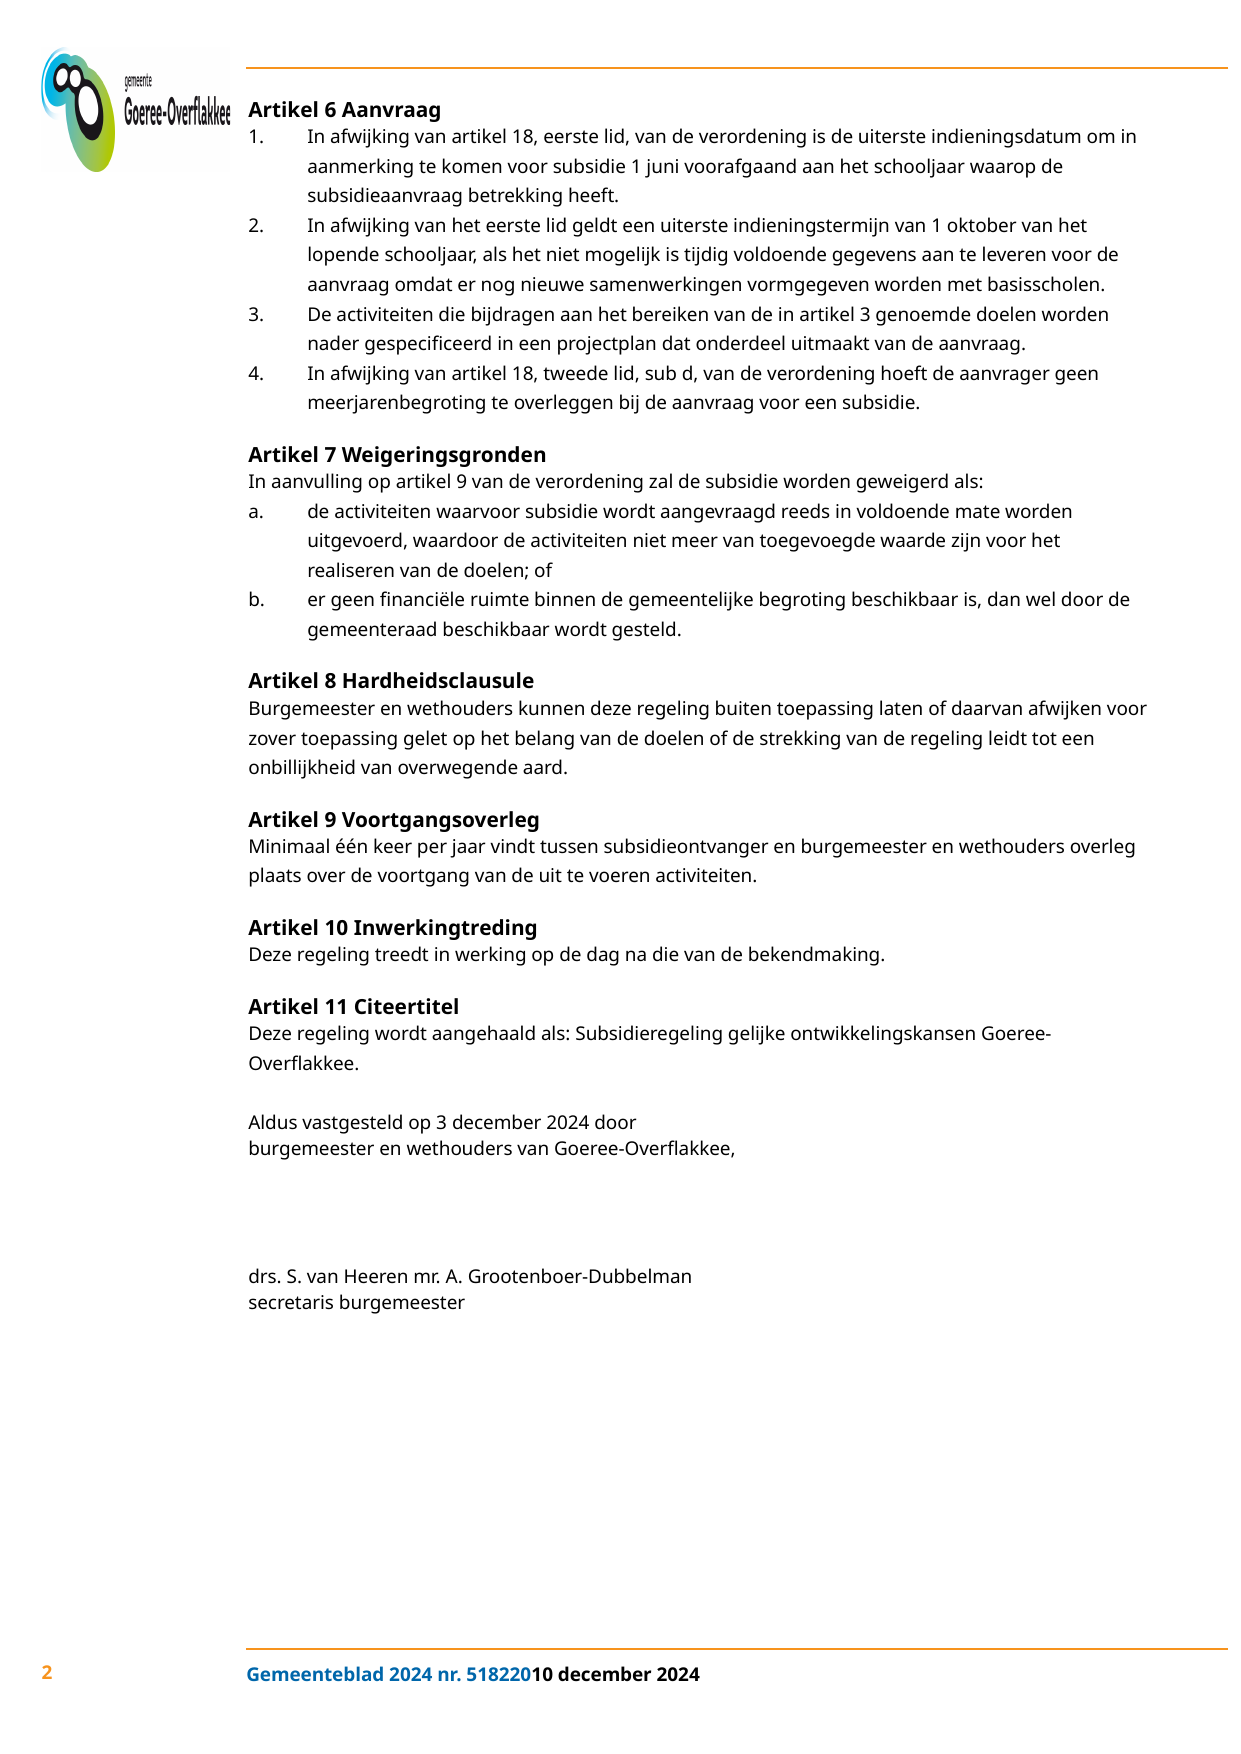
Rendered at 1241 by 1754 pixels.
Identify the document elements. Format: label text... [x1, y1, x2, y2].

text Deze regeling wordt aangehaald als: Subsidieregeling gelijke ontwikkelingskansen Goeree-Overflakkee. [248, 1020, 1152, 1076]
text Minimaal één keer per jaar vindt tussen subsidieontvanger en burgemeester en wethouders overleg plaats over de voortgang van de uit te voeren activiteiten. [248, 833, 1152, 888]
text burgemeester en wethouders van Goeree-Overflakkee, [248, 1135, 1152, 1161]
text Artikel 7 Weigeringsgronden [248, 440, 1152, 468]
text Deze regeling treedt in werking op de dag na die van de bekendmaking. [248, 942, 1152, 967]
list In afwijking van het eerste lid geldt een uiterste indieningstermijn van 1 oktober van het lopende schooljaar, als het niet mogelijk is tijdig voldoende gegevens aan te leveren voor de aanvraag omdat er nog nieuwe samenwerkingen vormgegeven worden met basisscholen. [248, 212, 1152, 297]
list In afwijking van artikel 18, eerste lid, van de verordening is de uiterste indieningsdatum om in aanmerking te komen voor subsidie 1 juni voorafgaand aan het schooljaar waarop de subsidieaanvraag betrekking heeft. [248, 123, 1152, 208]
text Burgemeester en wethouders kunnen deze regeling buiten toepassing laten of daarvan afwijken voor zover toepassing gelet op het belang van de doelen of de strekking van de regeling leidt tot een onbillijkheid van overwegende aard. [248, 695, 1152, 780]
list de activiteiten waarvoor subsidie wordt aangevraagd reeds in voldoende mate worden uitgevoerd, waardoor de activiteiten niet meer van toegevoegde waarde zijn voor het realiseren van de doelen; of [248, 498, 1152, 583]
text Artikel 6 Aanvraag [248, 95, 1152, 123]
picture [41, 47, 231, 172]
list In afwijking van artikel 18, tweede lid, sub d, van de verordening hoeft de aanvrager geen meerjarenbegroting te overleggen bij de aanvraag voor een subsidie. [248, 360, 1152, 415]
list er geen financiële ruimte binnen de gemeentelijke begroting beschikbaar is, dan wel door de gemeenteraad beschikbaar wordt gesteld. [248, 587, 1152, 642]
text In aanvulling op artikel 9 van de verordening zal de subsidie worden geweigerd als: [248, 468, 1152, 494]
text Artikel 8 Hardheidsclausule [248, 667, 1152, 695]
list De activiteiten die bijdragen aan het bereiken van de in artikel 3 genoemde doelen worden nader gespecificeerd in een projectplan dat onderdeel uitmaakt van de aanvraag. [248, 301, 1152, 356]
text drs. S. van Heeren mr. A. Grootenboer-Dubbelman [248, 1263, 1152, 1289]
text Artikel 9 Voortgangsoverleg [248, 805, 1152, 833]
text Aldus vastgesteld op 3 december 2024 door [248, 1109, 1152, 1135]
text secretaris burgemeester [248, 1289, 1152, 1315]
text Artikel 10 Inwerkingtreding [248, 913, 1152, 942]
text Artikel 11 Citeertitel [248, 992, 1152, 1020]
